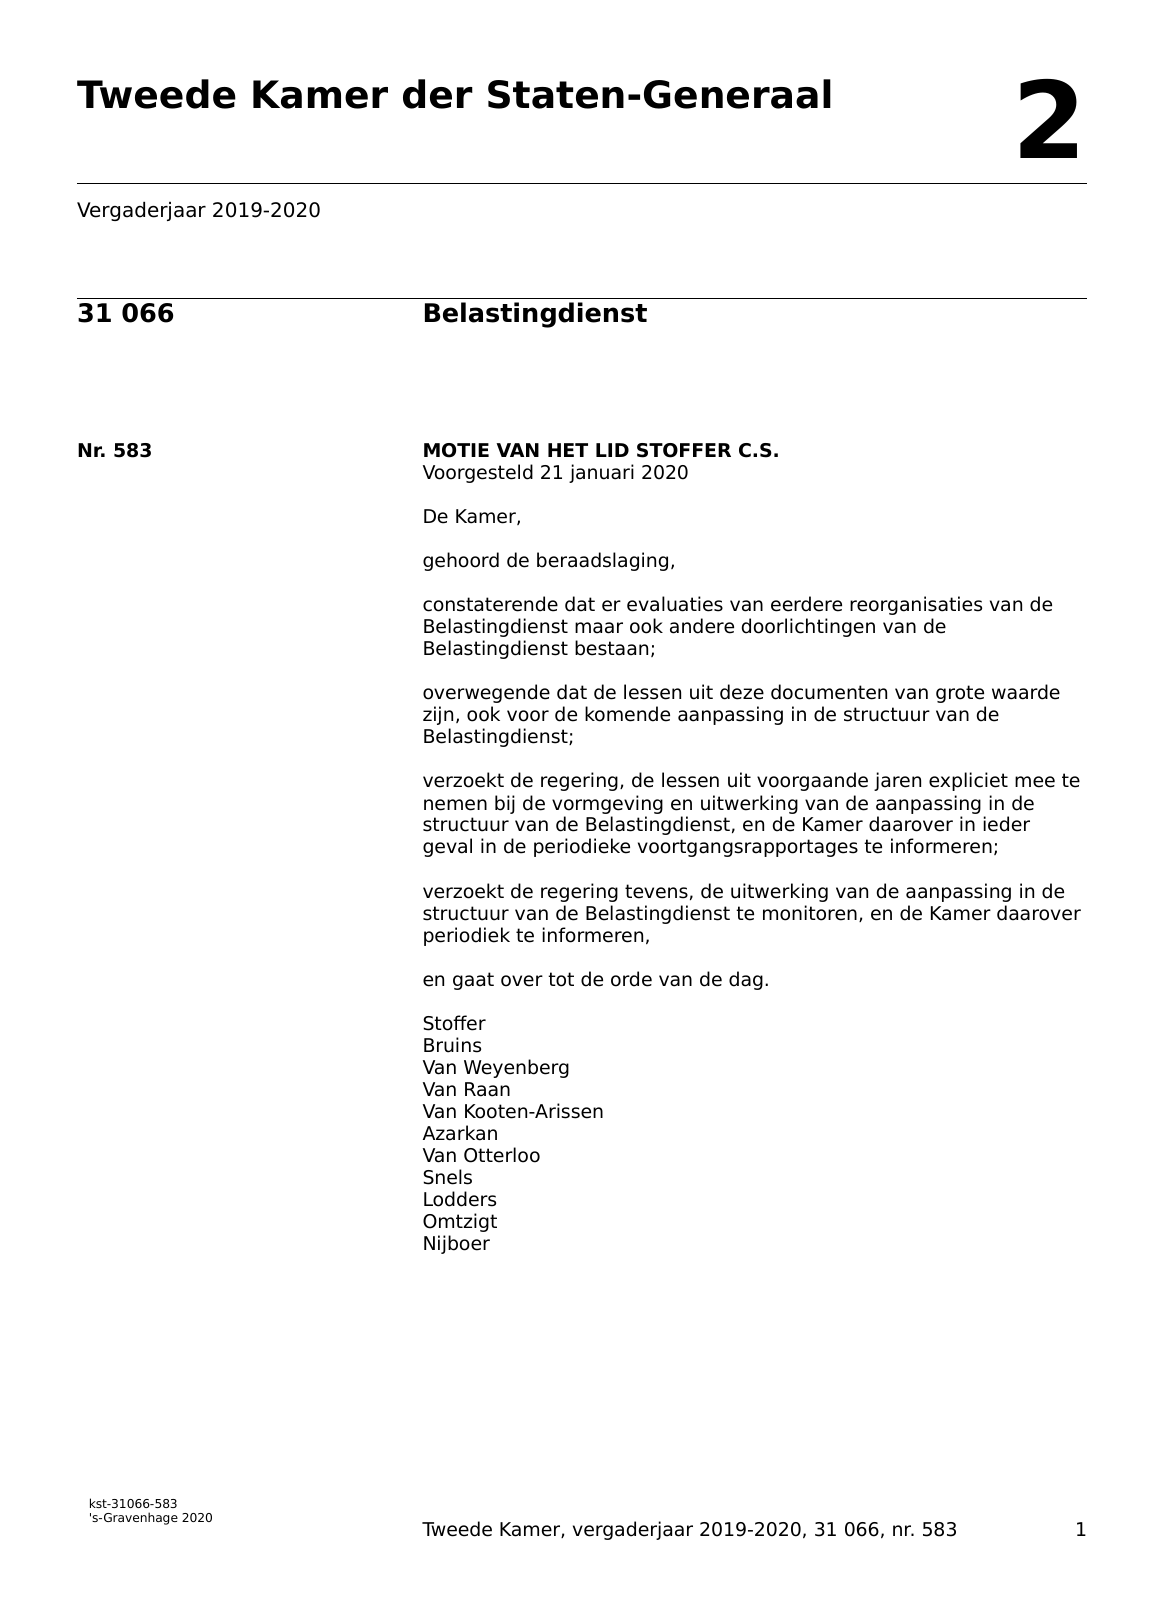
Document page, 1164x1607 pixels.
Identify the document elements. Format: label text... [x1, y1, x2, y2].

subtitle 31 066 Belastingdienst [77, 299, 1087, 329]
text Van Weyenberg [422, 1057, 1087, 1079]
table_header 2 [886, 59, 1087, 183]
text Lodders [422, 1189, 1087, 1211]
text 's-Gravenhage 2020 [88, 1511, 323, 1525]
table_cell Vergaderjaar 2019-2020 [77, 184, 1087, 298]
text Voorgesteld 21 januari 2020 [422, 462, 1087, 484]
text verzoekt de regering, de lessen uit voorgaande jaren expliciet mee te nemen bij de vormgeving en uitwerking van de aanpassing in de structuur van de Belastingdienst, en de Kamer daarover in ieder geval in de periodieke voortgangsrapportages te informeren; [422, 770, 1087, 858]
text Van Kooten-Arissen [422, 1101, 1087, 1123]
text Nijboer [422, 1233, 1087, 1254]
table_header Tweede Kamer der Staten-Generaal [77, 59, 886, 183]
text De Kamer, [422, 506, 1087, 528]
text Van Otterloo [422, 1145, 1087, 1167]
text Azarkan [422, 1123, 1087, 1145]
text kst-31066-583 [88, 1497, 323, 1511]
text Snels [422, 1167, 1087, 1189]
text gehoord de beraadslaging, [422, 550, 1087, 572]
text constaterende dat er evaluaties van eerdere reorganisaties van de Belastingdienst maar ook andere doorlichtingen van de Belastingdienst bestaan; [422, 594, 1087, 660]
subtitle Nr. 583 MOTIE VAN HET LID STOFFER C.S. [77, 440, 1087, 462]
text Omtzigt [422, 1211, 1087, 1233]
text en gaat over tot de orde van de dag. [422, 969, 1087, 991]
text Van Raan [422, 1079, 1087, 1101]
text verzoekt de regering tevens, de uitwerking van de aanpassing in de structuur van de Belastingdienst te monitoren, en de Kamer daarover periodiek te informeren, [422, 881, 1087, 946]
text overwegende dat de lessen uit deze documenten van grote waarde zijn, ook voor de komende aanpassing in de structuur van de Belastingdienst; [422, 682, 1087, 748]
text Stoffer [422, 1013, 1087, 1035]
text Bruins [422, 1035, 1087, 1057]
